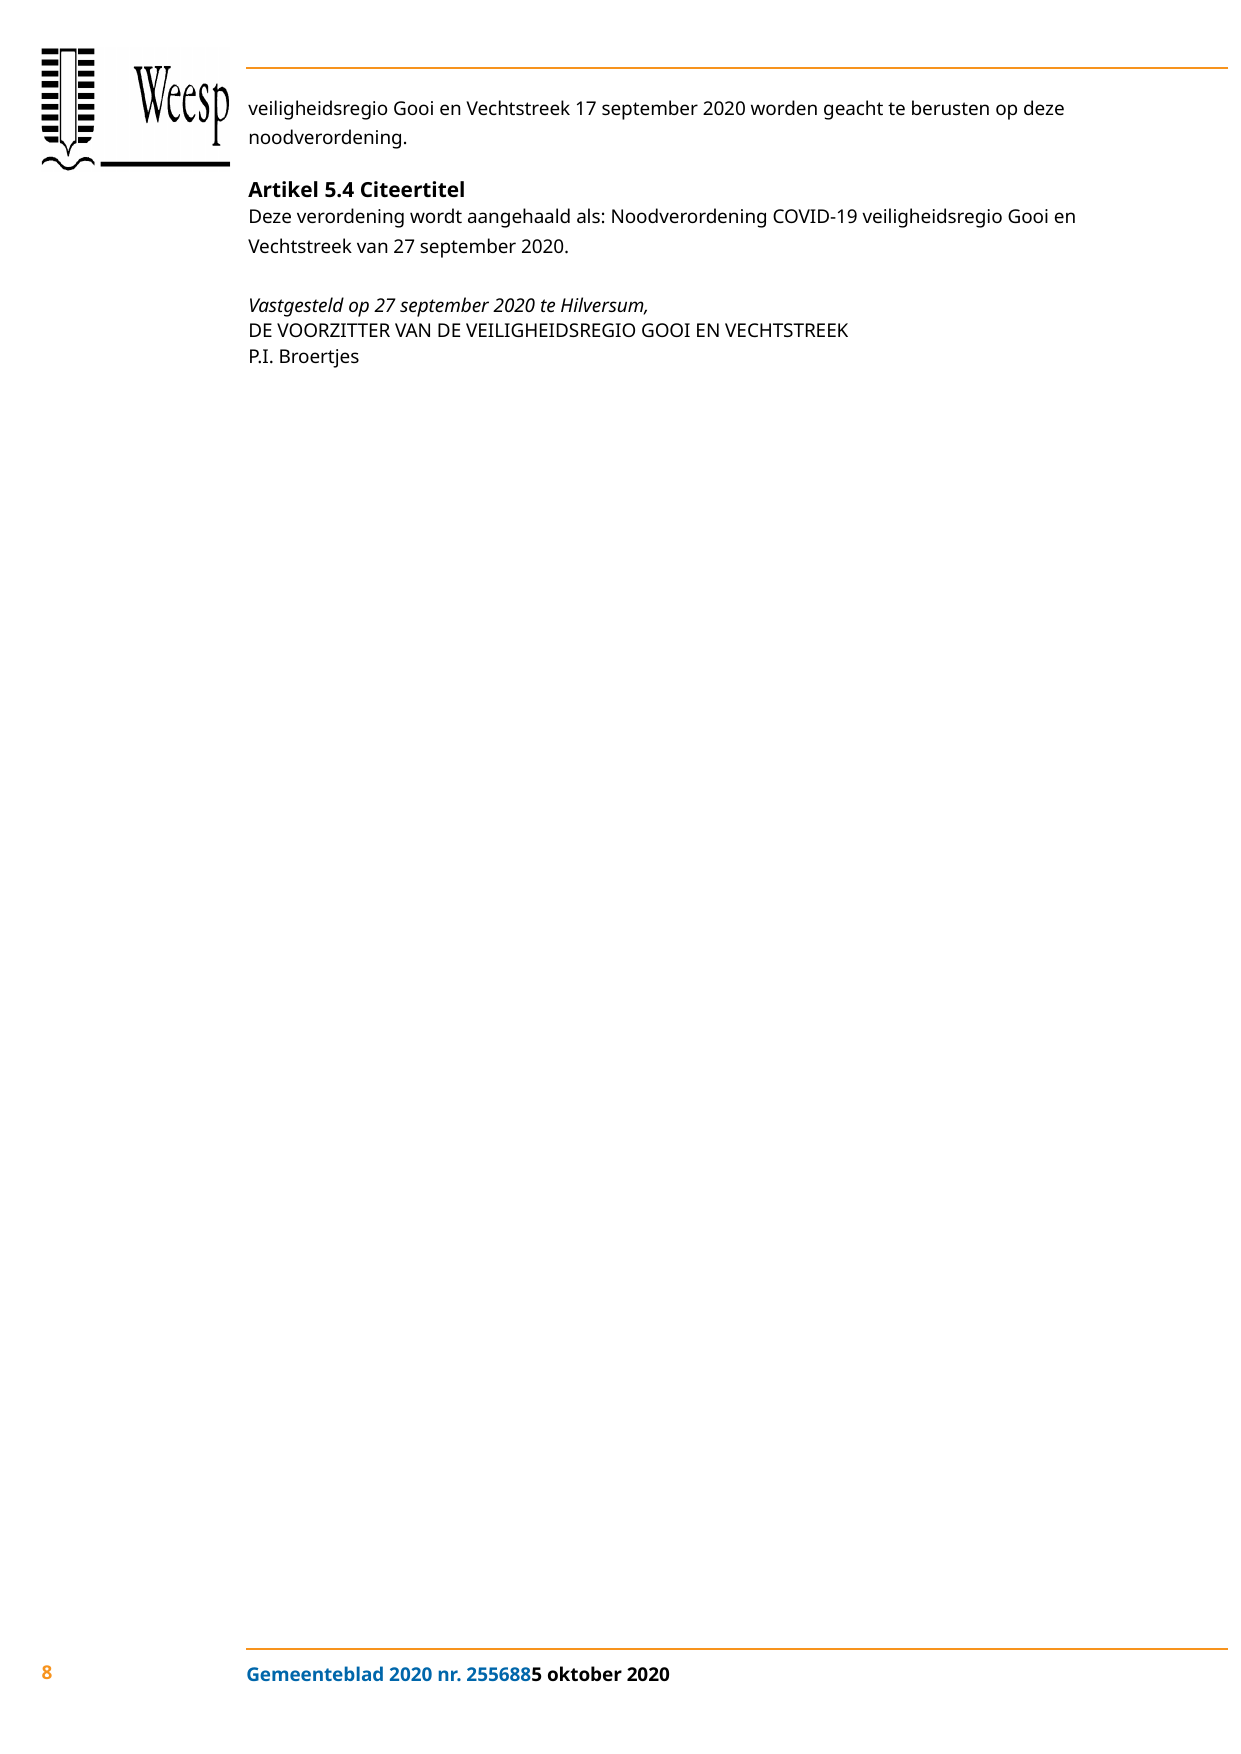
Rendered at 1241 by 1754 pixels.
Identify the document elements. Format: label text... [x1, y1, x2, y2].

text veiligheidsregio Gooi en Vechtstreek 17 september 2020 worden geacht te berusten op deze noodverordening. [248, 95, 1152, 150]
picture [41, 47, 231, 172]
text DE VOORZITTER VAN DE VEILIGHEIDSREGIO GOOI EN VECHTSTREEK [248, 318, 1152, 343]
text Artikel 5.4 Citeertitel [248, 175, 1152, 203]
text P.I. Broertjes [248, 343, 1152, 369]
text Vastgesteld op 27 september 2020 te Hilversum, [248, 292, 1152, 318]
text Deze verordening wordt aangehaald als: Noodverordening COVID-19 veiligheidsregio Gooi en Vechtstreek van 27 september 2020. [248, 203, 1152, 258]
